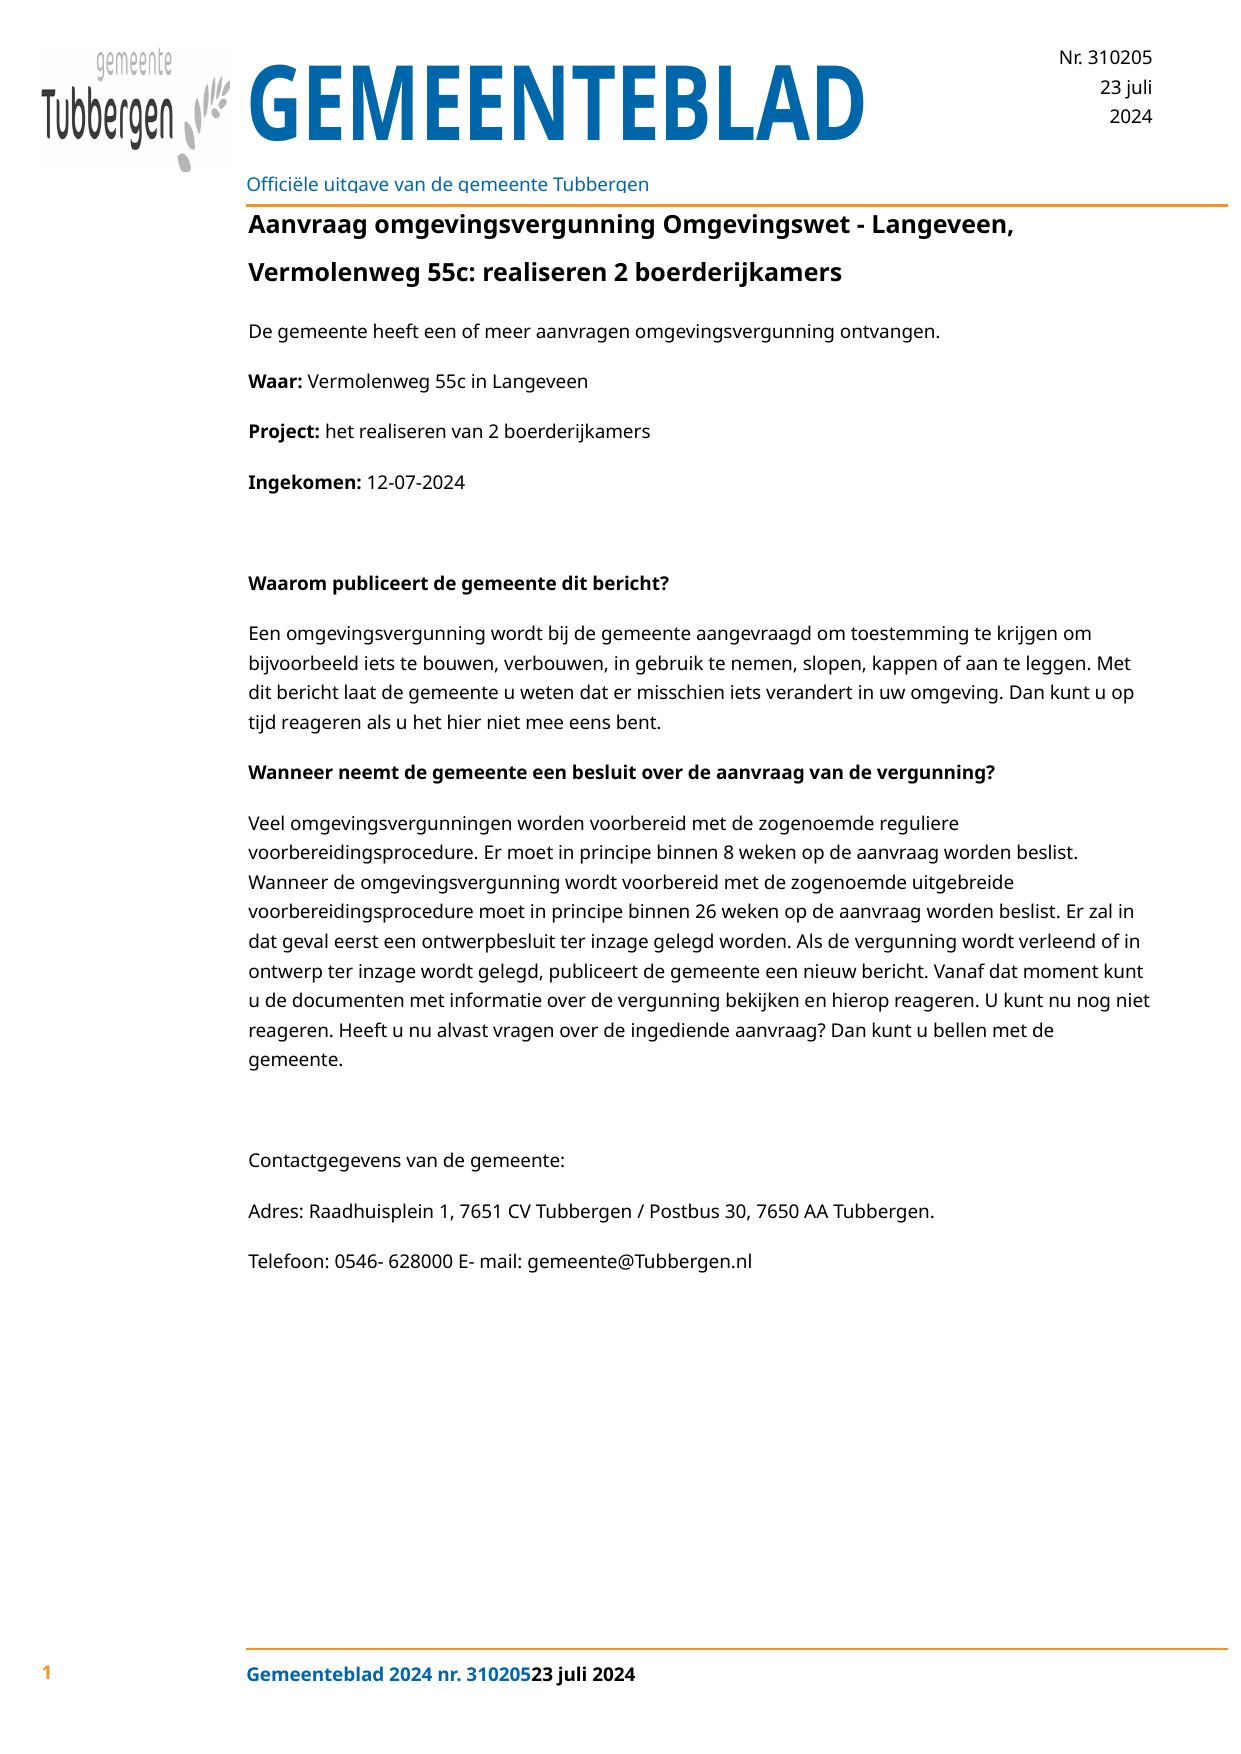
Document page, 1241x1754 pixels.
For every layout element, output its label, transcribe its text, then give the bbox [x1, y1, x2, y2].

text Veel omgevingsvergunningen worden voorbereid met de zogenoemde reguliere voorbereidingsprocedure. Er moet in principe binnen 8 weken op de aanvraag worden beslist. Wanneer de omgevingsvergunning wordt voorbereid met de zogenoemde uitgebreide voorbereidingsprocedure moet in principe binnen 26 weken op de aanvraag worden beslist. Er zal in dat geval eerst een ontwerpbesluit ter inzage gelegd worden. Als de vergunning wordt verleend of in ontwerp ter inzage wordt gelegd, publiceert de gemeente een nieuw bericht. Vanaf dat moment kunt u de documenten met informatie over de vergunning bekijken en hierop reageren. U kunt nu nog niet reageren. Heeft u nu alvast vragen over de ingediende aanvraag? Dan kunt u bellen met de gemeente. [248, 810, 1152, 1072]
text Project: het realiseren van 2 boerderijkamers [248, 419, 1152, 444]
text Waarom publiceert de gemeente dit bericht? [248, 570, 1152, 596]
text Ingekomen: 12-07-2024 [248, 469, 1152, 495]
text Adres: Raadhuisplein 1, 7651 CV Tubbergen / Postbus 30, 7650 AA Tubbergen. [248, 1198, 1152, 1224]
text De gemeente heeft een of meer aanvragen omgevingsvergunning ontvangen. [248, 318, 1152, 344]
text Aanvraag omgevingsvergunning Omgevingswet - Langeveen, Vermolenweg 55c: realiseren 2 boerderijkamers [248, 207, 1152, 288]
text Waar: Vermolenweg 55c in Langeveen [248, 368, 1152, 394]
picture [41, 47, 231, 172]
text Een omgevingsvergunning wordt bij de gemeente aangevraagd om toestemming te krijgen om bijvoorbeeld iets te bouwen, verbouwen, in gebruik te nemen, slopen, kappen of aan te leggen. Met dit bericht laat de gemeente u weten dat er misschien iets verandert in uw omgeving. Dan kunt u op tijd reageren als u het hier niet mee eens bent. [248, 620, 1152, 735]
text Contactgegevens van de gemeente: [248, 1147, 1152, 1173]
text Wanneer neemt de gemeente een besluit over de aanvraag van de vergunning? [248, 759, 1152, 785]
text Telefoon: 0546- 628000 E- mail: gemeente@Tubbergen.nl [248, 1248, 1152, 1274]
